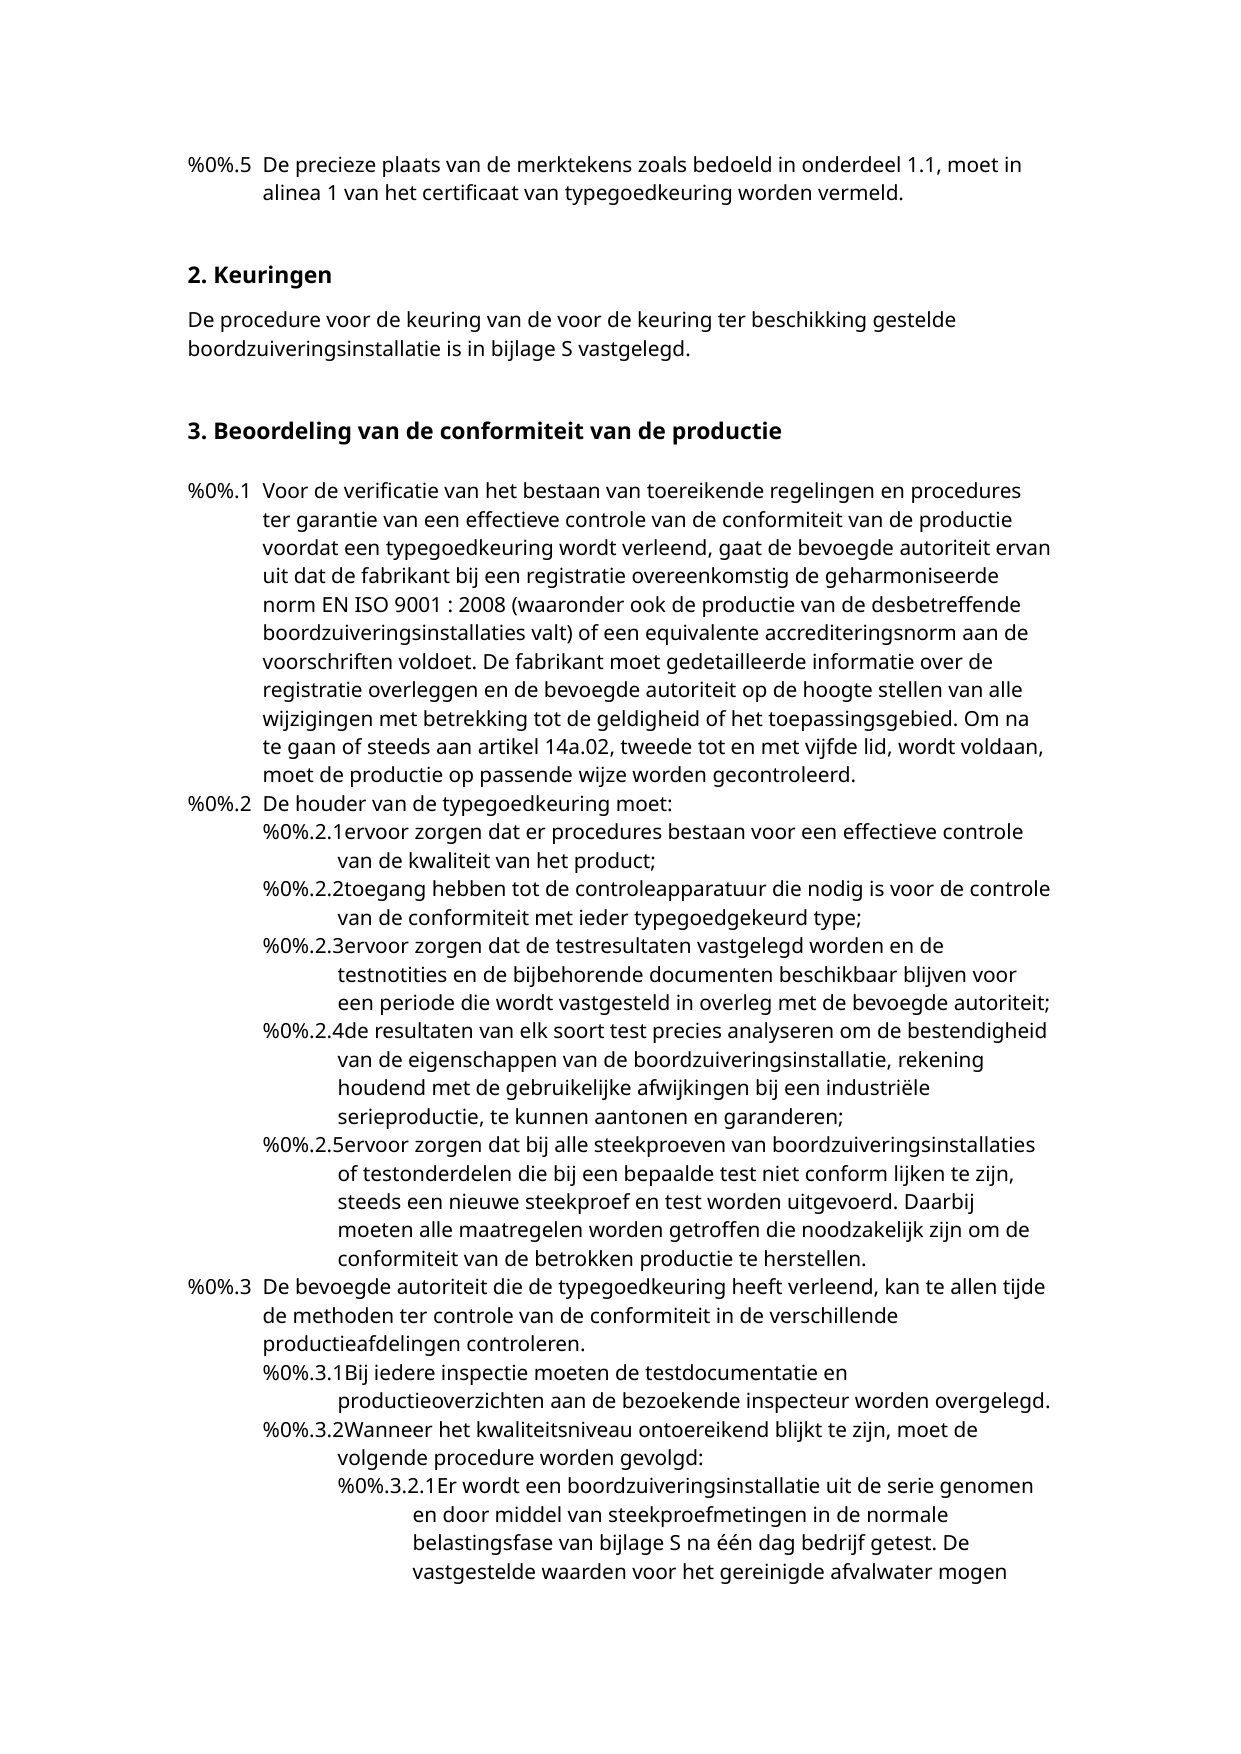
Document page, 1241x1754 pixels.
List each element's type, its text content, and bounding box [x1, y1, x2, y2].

list De precieze plaats van de merktekens zoals bedoeld in onderdeel 1.1, moet in alinea 1 van het certificaat van typegoedkeuring worden vermeld. [187, 150, 1053, 207]
list De houder van de typegoedkeuring moet: [187, 789, 1053, 817]
list ervoor zorgen dat bij alle steekproeven van boordzuiveringsinstallaties of testonderdelen die bij een bepaalde test niet conform lijken te zijn, steeds een nieuwe steekproef en test worden uitgevoerd. Daarbij moeten alle maatregelen worden getroffen die noodzakelijk zijn om de conformiteit van de betrokken productie te herstellen. [262, 1130, 1053, 1272]
list toegang hebben tot de controleapparatuur die nodig is voor de controle van de conformiteit met ieder typegoedgekeurd type; [262, 874, 1053, 931]
list De bevoegde autoriteit die de typegoedkeuring heeft verleend, kan te allen tijde de methoden ter controle van de conformiteit in de verschillende productieafdelingen controleren. [187, 1272, 1053, 1358]
list de resultaten van elk soort test precies analyseren om de bestendigheid van de eigenschappen van de boordzuiveringsinstallatie, rekening houdend met de gebruikelijke afwijkingen bij een industriële serieproductie, te kunnen aantonen en garanderen; [262, 1017, 1053, 1130]
subtitle 2. Keuringen [187, 259, 1053, 291]
list Wanneer het kwaliteitsniveau ontoereikend blijkt te zijn, moet de volgende procedure worden gevolgd: [262, 1415, 1053, 1472]
subtitle 3. Beoordeling van de conformiteit van de productie [187, 415, 1053, 446]
list Bij iedere inspectie moeten de testdocumentatie en productieoverzichten aan de bezoekende inspecteur worden overgelegd. [262, 1358, 1053, 1415]
list ervoor zorgen dat er procedures bestaan voor een effectieve controle van de kwaliteit van het product; [262, 817, 1053, 874]
list Voor de verificatie van het bestaan van toereikende regelingen en procedures ter garantie van een effectieve controle van de conformiteit van de productie voordat een typegoedkeuring wordt verleend, gaat de bevoegde autoriteit ervan uit dat de fabrikant bij een registratie overeenkomstig de geharmoniseerde norm EN ISO 9001 : 2008 (waaronder ook de productie van de desbetreffende boordzuiveringsinstallaties valt) of een equivalente accrediteringsnorm aan de voorschriften voldoet. De fabrikant moet gedetailleerde informatie over de registratie overleggen en de bevoegde autoriteit op de hoogte stellen van alle wijzigingen met betrekking tot de geldigheid of het toepassingsgebied. Om na te gaan of steeds aan artikel 14a.02, tweede tot en met vijfde lid, wordt voldaan, moet de productie op passende wijze worden gecontroleerd. [187, 476, 1053, 789]
list ervoor zorgen dat de testresultaten vastgelegd worden en de testnotities en de bijbehorende documenten beschikbaar blijven voor een periode die wordt vastgesteld in overleg met de bevoegde autoriteit; [262, 931, 1053, 1017]
text De procedure voor de keuring van de voor de keuring ter beschikking gestelde boordzuiveringsinstallatie is in bijlage S vastgelegd. [187, 306, 1053, 362]
list Er wordt een boordzuiveringsinstallatie uit de serie genomen en door middel van steekproefmetingen in de normale belastingsfase van bijlage S na één dag bedrijf getest. De vastgestelde waarden voor het gereinigde afvalwater mogen [337, 1472, 1053, 1585]
